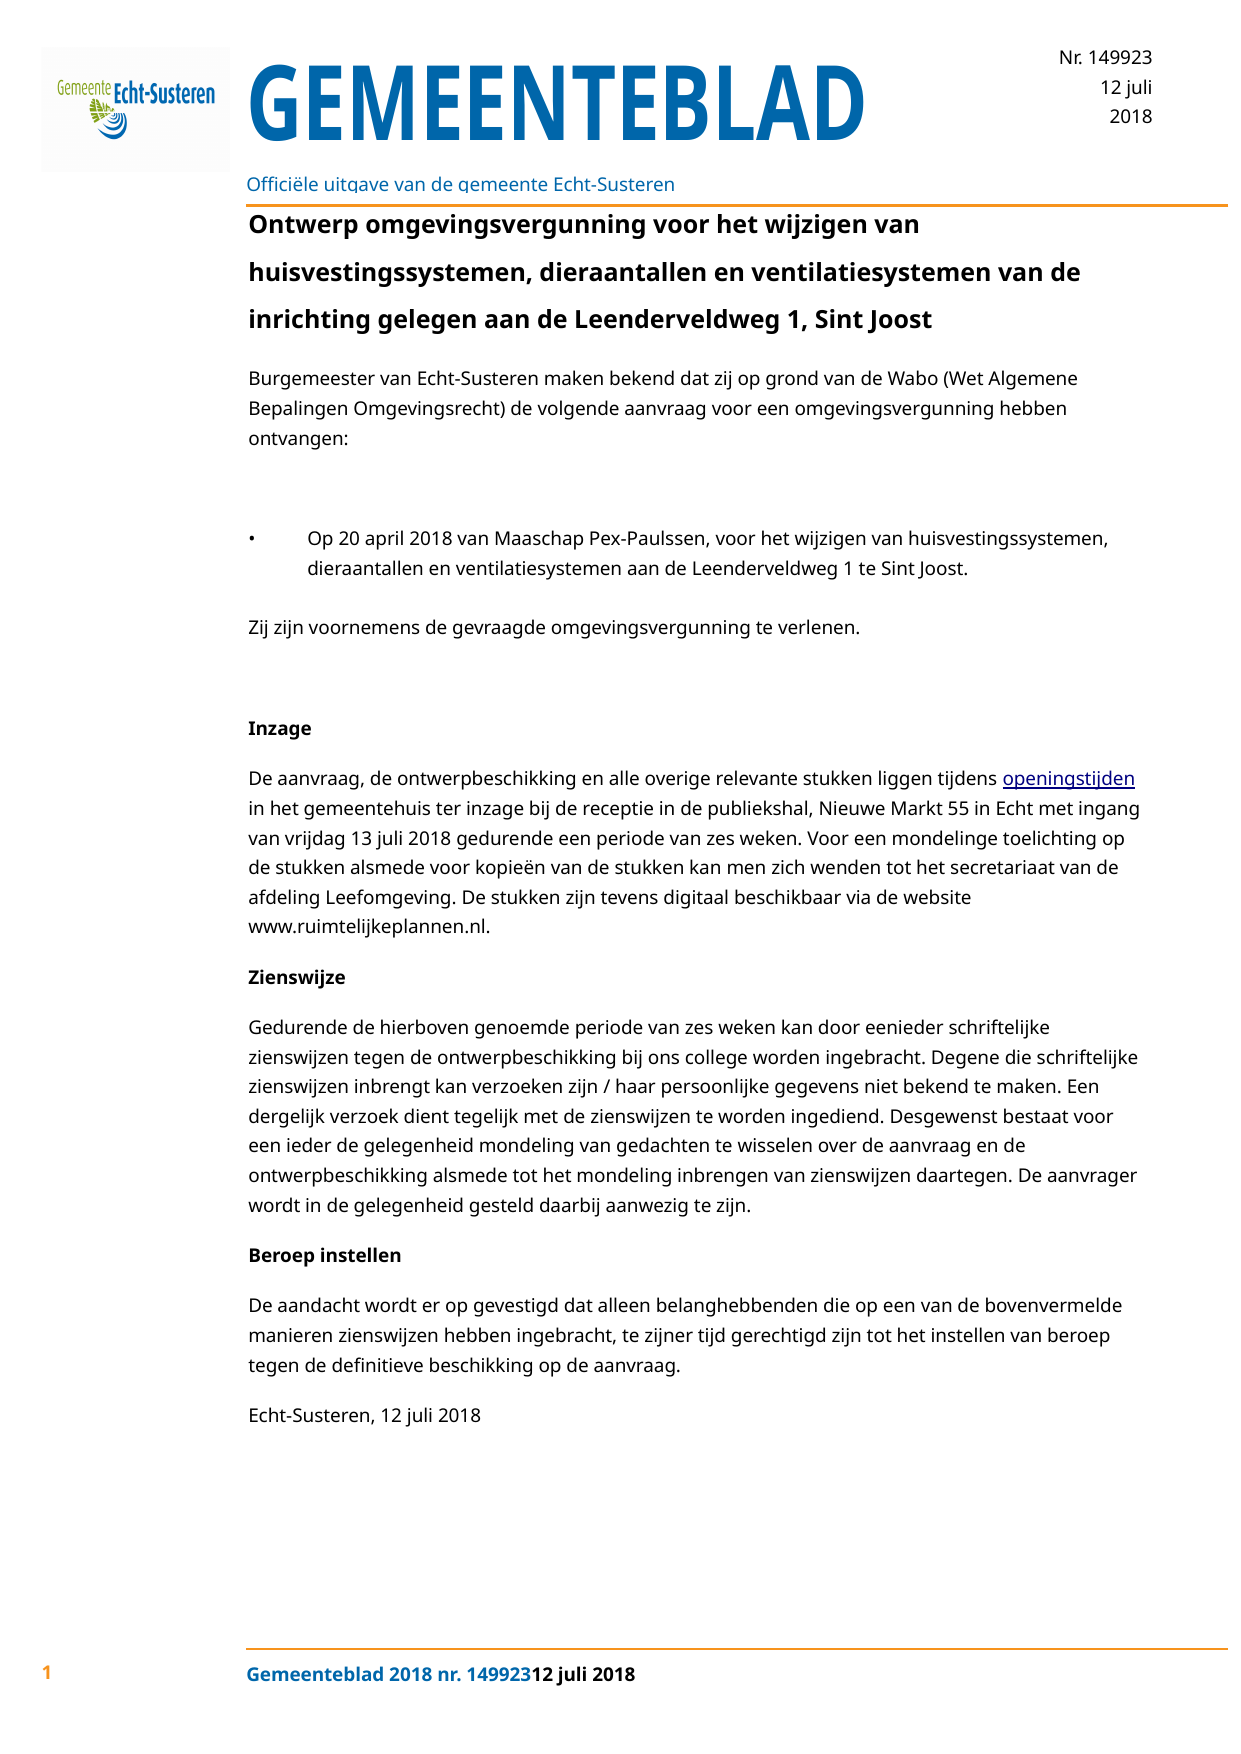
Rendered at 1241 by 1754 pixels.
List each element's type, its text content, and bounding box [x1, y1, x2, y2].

text Inzage [248, 715, 1152, 741]
list Op 20 april 2018 van Maaschap Pex-Paulssen, voor het wijzigen van huisvestingssystemen, dieraantallen en ventilatiesystemen aan de Leenderveldweg 1 te Sint Joost. [248, 526, 1152, 581]
text Burgemeester van Echt-Susteren maken bekend dat zij op grond van de Wabo (Wet Algemene Bepalingen Omgevingsrecht) de volgende aanvraag voor een omgevingsvergunning hebben ontvangen: [248, 366, 1152, 450]
text Ontwerp omgevingsvergunning voor het wijzigen van huisvestingssystemen, dieraantallen en ventilatiesystemen van de inrichting gelegen aan de Leenderveldweg 1, Sint Joost [248, 207, 1152, 336]
text Zij zijn voornemens de gevraagde omgevingsvergunning te verlenen. [248, 614, 1152, 640]
text Echt-Susteren, 12 juli 2018 [248, 1402, 1152, 1428]
picture [41, 47, 231, 172]
text Beroep instellen [248, 1242, 1152, 1268]
text De aanvraag, de ontwerpbeschikking en alle overige relevante stukken liggen tijdens openingstijden in het gemeentehuis ter inzage bij de receptie in de publiekshal, Nieuwe Markt 55 in Echt met ingang van vrijdag 13 juli 2018 gedurende een periode van zes weken. Voor een mondelinge toelichting op de stukken alsmede voor kopieën van de stukken kan men zich wenden tot het secretariaat van de afdeling Leefomgeving. De stukken zijn tevens digitaal beschikbaar via de website www.ruimtelijkeplannen.nl. [248, 766, 1152, 939]
text Zienswijze [248, 964, 1152, 989]
text De aandacht wordt er op gevestigd dat alleen belanghebbenden die op een van de bovenvermelde manieren zienswijzen hebben ingebracht, te zijner tijd gerechtigd zijn tot het instellen van beroep tegen de definitieve beschikking op de aanvraag. [248, 1293, 1152, 1377]
text Gedurende de hierboven genoemde periode van zes weken kan door eenieder schriftelijke zienswijzen tegen de ontwerpbeschikking bij ons college worden ingebracht. Degene die schriftelijke zienswijzen inbrengt kan verzoeken zijn / haar persoonlijke gegevens niet bekend te maken. Een dergelijk verzoek dient tegelijk met de zienswijzen te worden ingediend. Desgewenst bestaat voor een ieder de gelegenheid mondeling van gedachten te wisselen over de aanvraag en de ontwerpbeschikking alsmede tot het mondeling inbrengen van zienswijzen daartegen. De aanvrager wordt in de gelegenheid gesteld daarbij aanwezig te zijn. [248, 1014, 1152, 1217]
